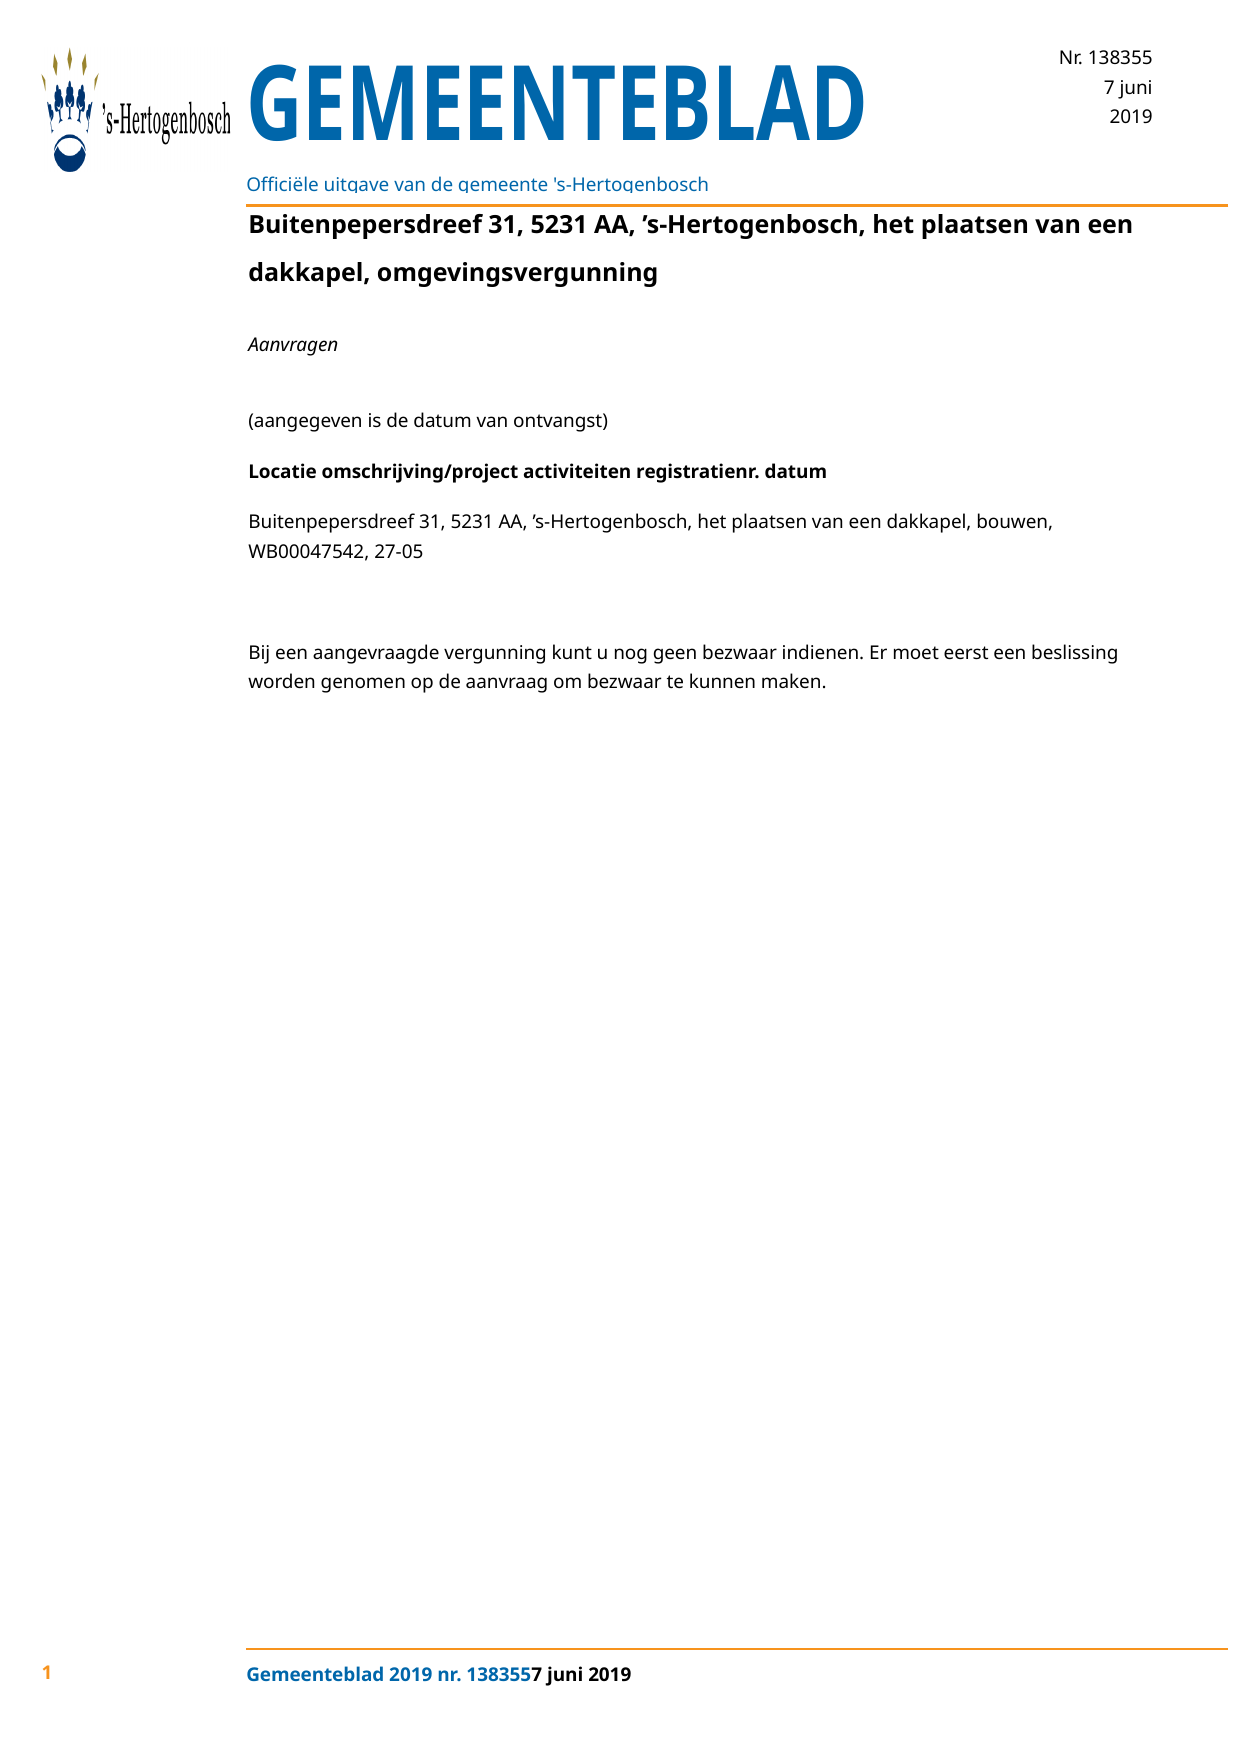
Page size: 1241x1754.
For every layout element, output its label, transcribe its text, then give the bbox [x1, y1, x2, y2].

text Locatie omschrijving/project activiteiten registratienr. datum [248, 458, 1152, 484]
text (aangegeven is de datum van ontvangst) [248, 408, 1152, 433]
text Aanvragen [248, 331, 1152, 357]
text Buitenpepersdreef 31, 5231 AA, ’s-Hertogenbosch, het plaatsen van een dakkapel, omgevingsvergunning [248, 207, 1152, 288]
text Bij een aangevraagde vergunning kunt u nog geen bezwaar indienen. Er moet eerst een beslissing worden genomen op de aanvraag om bezwaar te kunnen maken. [248, 639, 1152, 694]
picture [41, 47, 231, 172]
text Buitenpepersdreef 31, 5231 AA, ’s-Hertogenbosch, het plaatsen van een dakkapel, bouwen, WB00047542, 27-05 [248, 508, 1152, 564]
